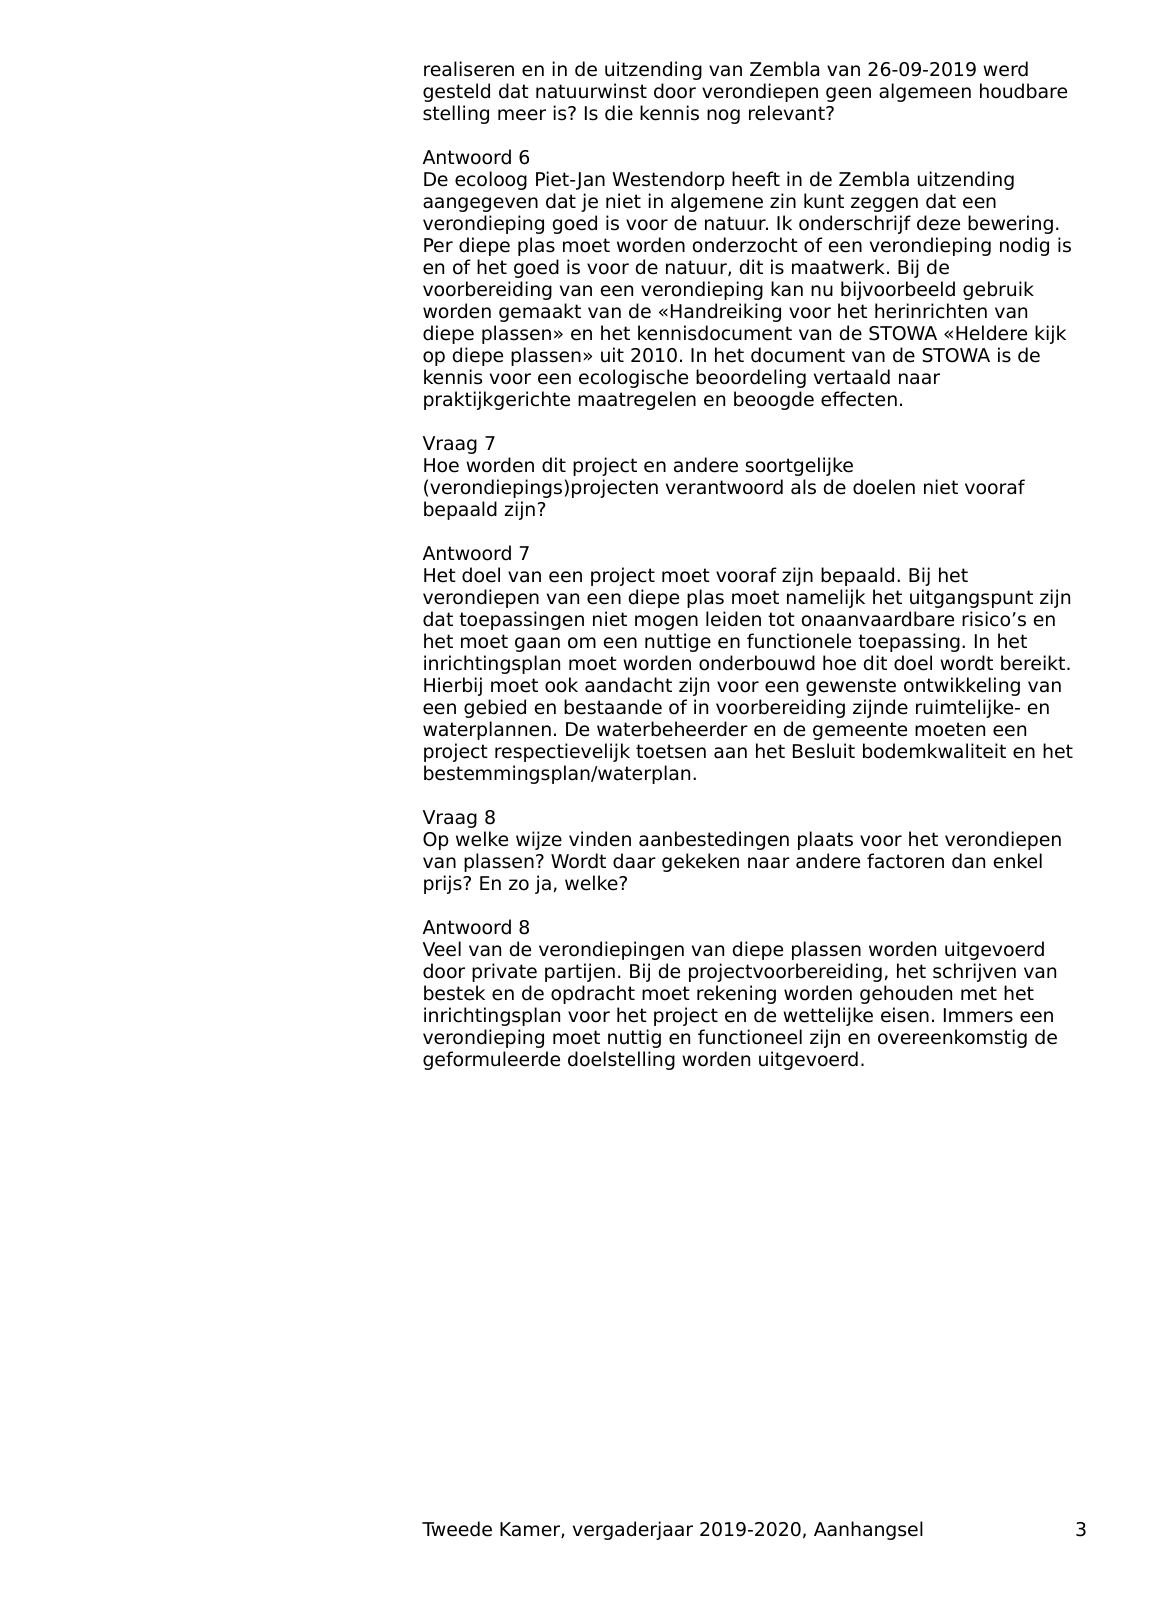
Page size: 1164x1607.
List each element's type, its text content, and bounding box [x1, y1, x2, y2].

text Op welke wijze vinden aanbestedingen plaats voor het verondiepen van plassen? Wordt daar gekeken naar andere factoren dan enkel prijs? En zo ja, welke? [422, 829, 1087, 895]
text De ecoloog Piet-Jan Westendorp heeft in de Zembla uitzending aangegeven dat je niet in algemene zin kunt zeggen dat een verondieping goed is voor de natuur. Ik onderschrijf deze bewering. Per diepe plas moet worden onderzocht of een verondieping nodig is en of het goed is voor de natuur, dit is maatwerk. Bij de voorbereiding van een verondieping kan nu bijvoorbeeld gebruik worden gemaakt van de «Handreiking voor het herinrichten van diepe plassen» en het kennisdocument van de STOWA «Heldere kijk op diepe plassen» uit 2010. In het document van de STOWA is de kennis voor een ecologische beoordeling vertaald naar praktijkgerichte maatregelen en beoogde effecten. [422, 169, 1087, 411]
text Antwoord 6 [422, 147, 1087, 169]
text Het doel van een project moet vooraf zijn bepaald. Bij het verondiepen van een diepe plas moet namelijk het uitgangspunt zijn dat toepassingen niet mogen leiden tot onaanvaardbare risico’s en het moet gaan om een nuttige en functionele toepassing. In het inrichtingsplan moet worden onderbouwd hoe dit doel wordt bereikt. Hierbij moet ook aandacht zijn voor een gewenste ontwikkeling van een gebied en bestaande of in voorbereiding zijnde ruimtelijke- en waterplannen. De waterbeheerder en de gemeente moeten een project respectievelijk toetsen aan het Besluit bodemkwaliteit en het bestemmingsplan/waterplan. [422, 565, 1087, 785]
text Antwoord 8 [422, 917, 1087, 939]
text Vraag 7 [422, 433, 1087, 455]
text Antwoord 7 [422, 543, 1087, 565]
text Vraag 8 [422, 807, 1087, 829]
text Veel van de verondiepingen van diepe plassen worden uitgevoerd door private partijen. Bij de projectvoorbereiding, het schrijven van bestek en de opdracht moet rekening worden gehouden met het inrichtingsplan voor het project en de wettelijke eisen. Immers een verondieping moet nuttig en functioneel zijn en overeenkomstig de geformuleerde doelstelling worden uitgevoerd. [422, 939, 1087, 1071]
text realiseren en in de uitzending van Zembla van 26-09-2019 werd gesteld dat natuurwinst door verondiepen geen algemeen houdbare stelling meer is? Is die kennis nog relevant? [422, 59, 1087, 125]
text Hoe worden dit project en andere soortgelijke (verondiepings)projecten verantwoord als de doelen niet vooraf bepaald zijn? [422, 455, 1087, 521]
